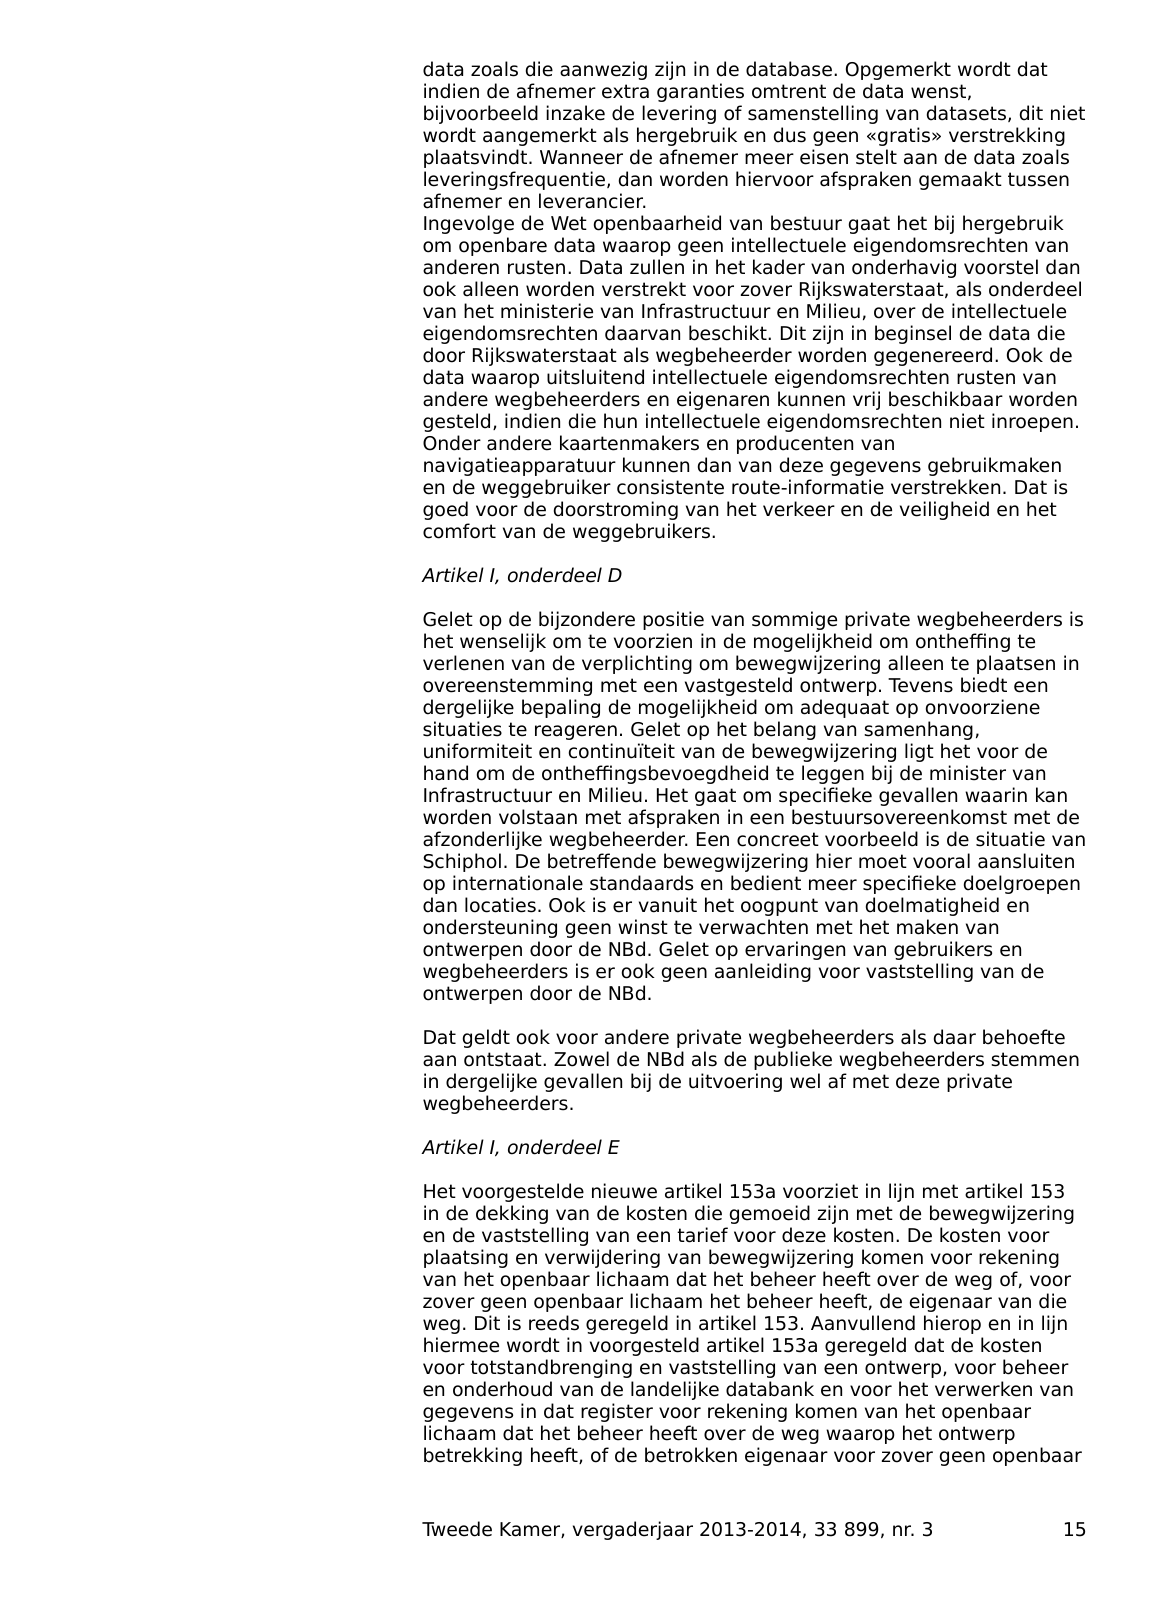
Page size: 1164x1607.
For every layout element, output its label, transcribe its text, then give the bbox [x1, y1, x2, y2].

text Dat geldt ook voor andere private wegbeheerders als daar behoefte aan ontstaat. Zowel de NBd als de publieke wegbeheerders stemmen in dergelijke gevallen bij de uitvoering wel af met deze private wegbeheerders. [422, 1027, 1087, 1115]
text Het voorgestelde nieuwe artikel 153a voorziet in lijn met artikel 153 in de dekking van de kosten die gemoeid zijn met de bewegwijzering en de vaststelling van een tarief voor deze kosten. De kosten voor plaatsing en verwijdering van bewegwijzering komen voor rekening van het openbaar lichaam dat het beheer heeft over de weg of, voor zover geen openbaar lichaam het beheer heeft, de eigenaar van die weg. Dit is reeds geregeld in artikel 153. Aanvullend hierop en in lijn hiermee wordt in voorgesteld artikel 153a geregeld dat de kosten voor totstandbrenging en vaststelling van een ontwerp, voor beheer en onderhoud van de landelijke databank en voor het verwerken van gegevens in dat register voor rekening komen van het openbaar lichaam dat het beheer heeft over de weg waarop het ontwerp betrekking heeft, of de betrokken eigenaar voor zover geen openbaar [422, 1181, 1087, 1467]
text Gelet op de bijzondere positie van sommige private wegbeheerders is het wenselijk om te voorzien in de mogelijkheid om ontheffing te verlenen van de verplichting om bewegwijzering alleen te plaatsen in overeenstemming met een vastgesteld ontwerp. Tevens biedt een dergelijke bepaling de mogelijkheid om adequaat op onvoorziene situaties te reageren. Gelet op het belang van samenhang, uniformiteit en continuïteit van de bewegwijzering ligt het voor de hand om de ontheffingsbevoegdheid te leggen bij de minister van Infrastructuur en Milieu. Het gaat om specifieke gevallen waarin kan worden volstaan met afspraken in een bestuursovereenkomst met de afzonderlijke wegbeheerder. Een concreet voorbeeld is de situatie van Schiphol. De betreffende bewegwijzering hier moet vooral aansluiten op internationale standaards en bedient meer specifieke doelgroepen dan locaties. Ook is er vanuit het oogpunt van doelmatigheid en ondersteuning geen winst te verwachten met het maken van ontwerpen door de NBd. Gelet op ervaringen van gebruikers en wegbeheerders is er ook geen aanleiding voor vaststelling van de ontwerpen door de NBd. [422, 609, 1087, 1004]
subtitle Artikel I, onderdeel E [422, 1137, 1087, 1159]
text data zoals die aanwezig zijn in de database. Opgemerkt wordt dat indien de afnemer extra garanties omtrent de data wenst, bijvoorbeeld inzake de levering of samenstelling van datasets, dit niet wordt aangemerkt als hergebruik en dus geen «gratis» verstrekking plaatsvindt. Wanneer de afnemer meer eisen stelt aan de data zoals leveringsfrequentie, dan worden hiervoor afspraken gemaakt tussen afnemer en leverancier. [422, 59, 1087, 213]
text Ingevolge de Wet openbaarheid van bestuur gaat het bij hergebruik om openbare data waarop geen intellectuele eigendomsrechten van anderen rusten. Data zullen in het kader van onderhavig voorstel dan ook alleen worden verstrekt voor zover Rijkswaterstaat, als onderdeel van het ministerie van Infrastructuur en Milieu, over de intellectuele eigendomsrechten daarvan beschikt. Dit zijn in beginsel de data die door Rijkswaterstaat als wegbeheerder worden gegenereerd. Ook de data waarop uitsluitend intellectuele eigendomsrechten rusten van andere wegbeheerders en eigenaren kunnen vrij beschikbaar worden gesteld, indien die hun intellectuele eigendomsrechten niet inroepen. Onder andere kaartenmakers en producenten van navigatieapparatuur kunnen dan van deze gegevens gebruikmaken en de weggebruiker consistente route-informatie verstrekken. Dat is goed voor de doorstroming van het verkeer en de veiligheid en het comfort van de weggebruikers. [422, 213, 1087, 543]
subtitle Artikel I, onderdeel D [422, 565, 1087, 587]
